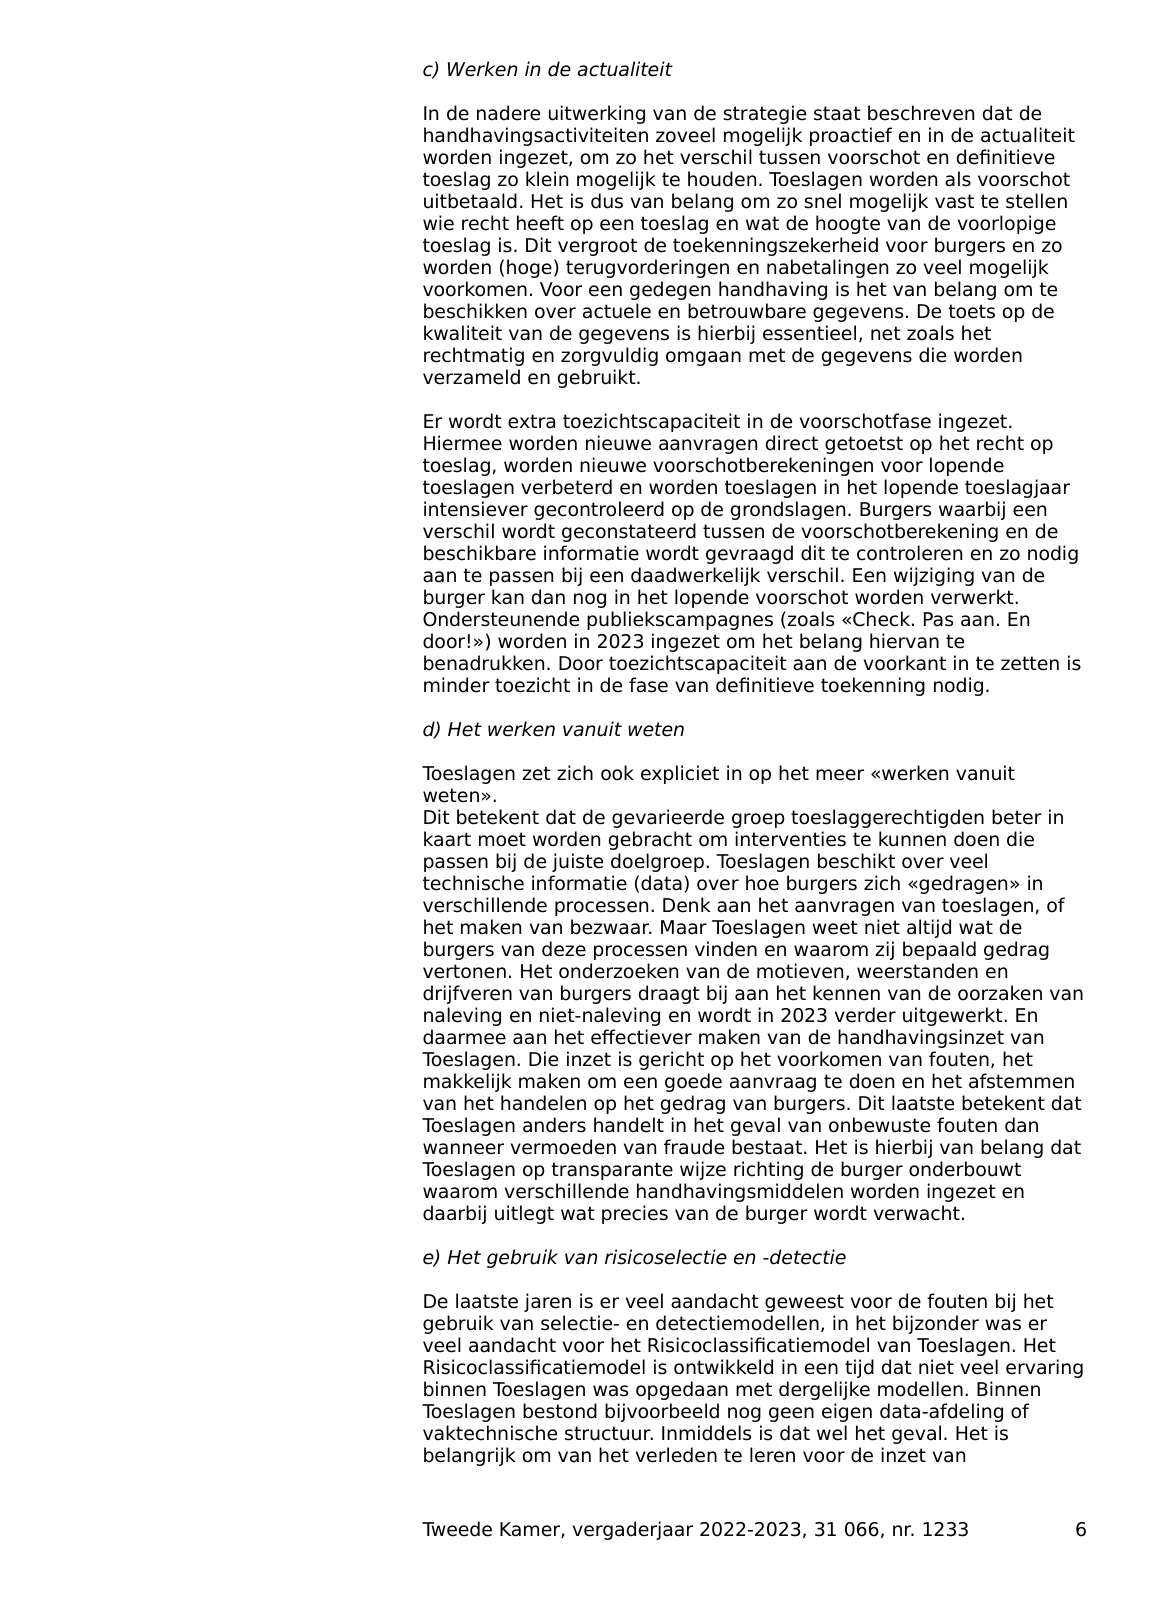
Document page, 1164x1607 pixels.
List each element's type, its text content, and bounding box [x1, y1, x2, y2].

text Er wordt extra toezichtscapaciteit in de voorschotfase ingezet. Hiermee worden nieuwe aanvragen direct getoetst op het recht op toeslag, worden nieuwe voorschotberekeningen voor lopende toeslagen verbeterd en worden toeslagen in het lopende toeslagjaar intensiever gecontroleerd op de grondslagen. Burgers waarbij een verschil wordt geconstateerd tussen de voorschotberekening en de beschikbare informatie wordt gevraagd dit te controleren en zo nodig aan te passen bij een daadwerkelijk verschil. Een wijziging van de burger kan dan nog in het lopende voorschot worden verwerkt. Ondersteunende publiekscampagnes (zoals «Check. Pas aan. En door!») worden in 2023 ingezet om het belang hiervan te benadrukken. Door toezichtscapaciteit aan de voorkant in te zetten is minder toezicht in de fase van definitieve toekenning nodig. [422, 411, 1087, 697]
text Dit betekent dat de gevarieerde groep toeslaggerechtigden beter in kaart moet worden gebracht om interventies te kunnen doen die passen bij de juiste doelgroep. Toeslagen beschikt over veel technische informatie (data) over hoe burgers zich «gedragen» in verschillende processen. Denk aan het aanvragen van toeslagen, of het maken van bezwaar. Maar Toeslagen weet niet altijd wat de burgers van deze processen vinden en waarom zij bepaald gedrag vertonen. Het onderzoeken van de motieven, weerstanden en drijfveren van burgers draagt bij aan het kennen van de oorzaken van naleving en niet-naleving en wordt in 2023 verder uitgewerkt. En daarmee aan het effectiever maken van de handhavingsinzet van Toeslagen. Die inzet is gericht op het voorkomen van fouten, het makkelijk maken om een goede aanvraag te doen en het afstemmen van het handelen op het gedrag van burgers. Dit laatste betekent dat Toeslagen anders handelt in het geval van onbewuste fouten dan wanneer vermoeden van fraude bestaat. Het is hierbij van belang dat Toeslagen op transparante wijze richting de burger onderbouwt waarom verschillende handhavingsmiddelen worden ingezet en daarbij uitlegt wat precies van de burger wordt verwacht. [422, 807, 1087, 1225]
text De laatste jaren is er veel aandacht geweest voor de fouten bij het gebruik van selectie- en detectiemodellen, in het bijzonder was er veel aandacht voor het Risicoclassificatiemodel van Toeslagen. Het Risicoclassificatiemodel is ontwikkeld in een tijd dat niet veel ervaring binnen Toeslagen was opgedaan met dergelijke modellen. Binnen Toeslagen bestond bijvoorbeeld nog geen eigen data-afdeling of vaktechnische structuur. Inmiddels is dat wel het geval. Het is belangrijk om van het verleden te leren voor de inzet van [422, 1291, 1087, 1467]
text Toeslagen zet zich ook expliciet in op het meer «werken vanuit weten». [422, 763, 1087, 807]
subtitle d) Het werken vanuit weten [422, 719, 1087, 741]
text In de nadere uitwerking van de strategie staat beschreven dat de handhavingsactiviteiten zoveel mogelijk proactief en in de actualiteit worden ingezet, om zo het verschil tussen voorschot en definitieve toeslag zo klein mogelijk te houden. Toeslagen worden als voorschot uitbetaald. Het is dus van belang om zo snel mogelijk vast te stellen wie recht heeft op een toeslag en wat de hoogte van de voorlopige toeslag is. Dit vergroot de toekenningszekerheid voor burgers en zo worden (hoge) terugvorderingen en nabetalingen zo veel mogelijk voorkomen. Voor een gedegen handhaving is het van belang om te beschikken over actuele en betrouwbare gegevens. De toets op de kwaliteit van de gegevens is hierbij essentieel, net zoals het rechtmatig en zorgvuldig omgaan met de gegevens die worden verzameld en gebruikt. [422, 103, 1087, 389]
subtitle c) Werken in de actualiteit [422, 59, 1087, 81]
subtitle e) Het gebruik van risicoselectie en -detectie [422, 1247, 1087, 1269]
